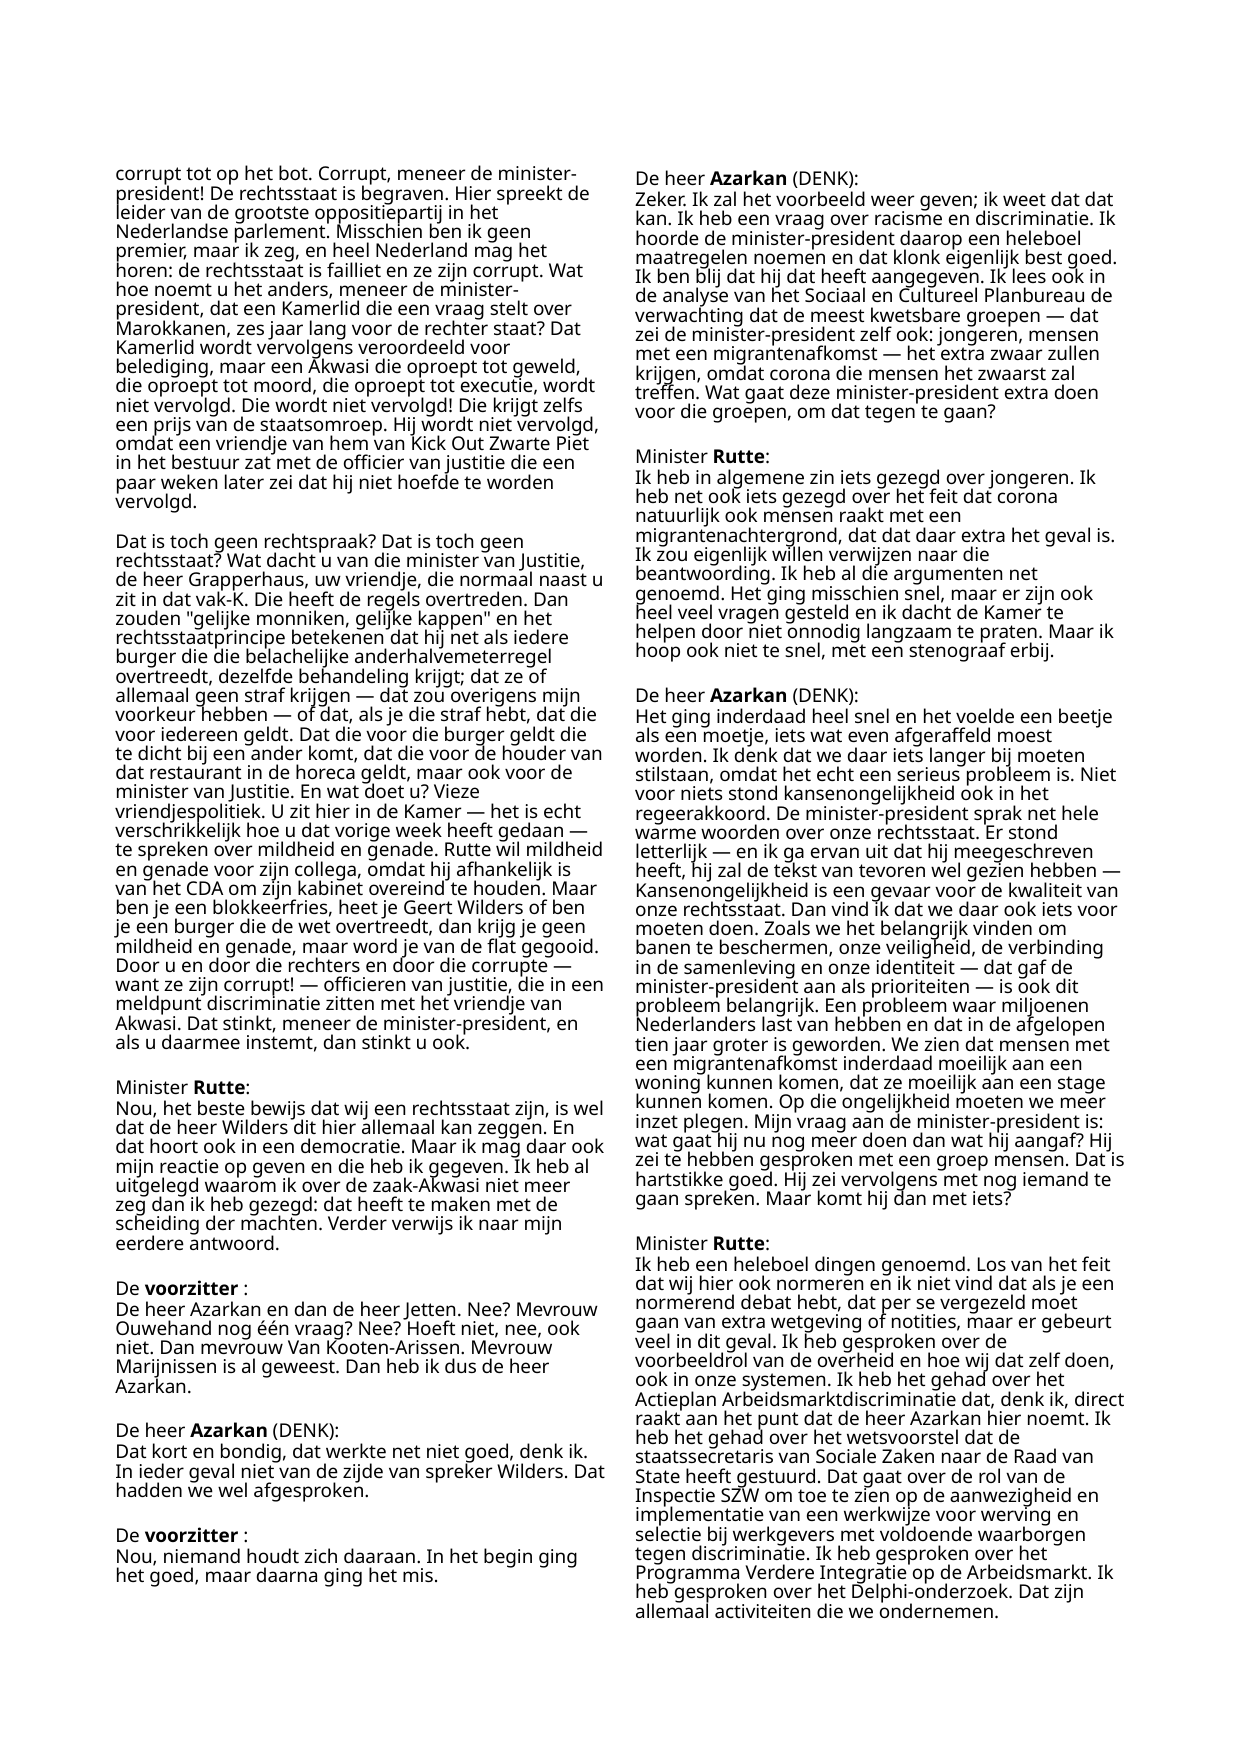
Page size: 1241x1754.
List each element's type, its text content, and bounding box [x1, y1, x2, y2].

text Ik heb in algemene zin iets gezegd over jongeren. Ik heb net ook iets gezegd over het feit dat corona natuurlijk ook mensen raakt met een migrantenachtergrond, dat dat daar extra het geval is. Ik zou eigenlijk willen verwijzen naar die beantwoording. Ik heb al die argumenten net genoemd. Het ging misschien snel, maar er zijn ook heel veel vragen gesteld en ik dacht de Kamer te helpen door niet onnodig langzaam te praten. Maar ik hoop ook niet te snel, met een stenograaf erbij. [635, 469, 1125, 662]
text Nou, het beste bewijs dat wij een rechtsstaat zijn, is wel dat de heer Wilders dit hier allemaal kan zeggen. En dat hoort ook in een democratie. Maar ik mag daar ook mijn reactie op geven en die heb ik gegeven. Ik heb al uitgelegd waarom ik over de zaak-Akwasi niet meer zeg dan ik heb gezegd: dat heeft te maken met de scheiding der machten. Verder verwijs ik naar mijn eerdere antwoord. [115, 1100, 605, 1254]
text De voorzitter : [115, 1522, 605, 1548]
text corrupt tot op het bot. Corrupt, meneer de minister-president! De rechtsstaat is begraven. Hier spreekt de leider van de grootste oppositiepartij in het Nederlandse parlement. Misschien ben ik geen premier, maar ik zeg, en heel Nederland mag het horen: de rechtsstaat is failliet en ze zijn corrupt. Wat hoe noemt u het anders, meneer de minister-president, dat een Kamerlid die een vraag stelt over Marokkanen, zes jaar lang voor de rechter staat? Dat Kamerlid wordt vervolgens veroordeeld voor belediging, maar een Akwasi die oproept tot geweld, die oproept tot moord, die oproept tot executie, wordt niet vervolgd. Die wordt niet vervolgd! Die krijgt zelfs een prijs van de staatsomroep. Hij wordt niet vervolgd, omdat een vriendje van hem van Kick Out Zwarte Piet in het bestuur zat met de officier van justitie die een paar weken later zei dat hij niet hoefde te worden vervolgd. [115, 165, 605, 512]
text De heer Azarkan (DENK): [635, 682, 1125, 708]
text Ik heb een heleboel dingen genoemd. Los van het feit dat wij hier ook normeren en ik niet vind dat als je een normerend debat hebt, dat per se vergezeld moet gaan van extra wetgeving of notities, maar er gebeurt veel in dit geval. Ik heb gesproken over de voorbeeldrol van de overheid en hoe wij dat zelf doen, ook in onze systemen. Ik heb het gehad over het Actieplan Arbeidsmarktdiscriminatie dat, denk ik, direct raakt aan het punt dat de heer Azarkan hier noemt. Ik heb het gehad over het wetsvoorstel dat de staatssecretaris van Sociale Zaken naar de Raad van State heeft gestuurd. Dat gaat over de rol van de Inspectie SZW om toe te zien op de aanwezigheid en implementatie van een werkwijze voor werving en selectie bij werkgevers met voldoende waarborgen tegen discriminatie. Ik heb gesproken over het Programma Verdere Integratie op de Arbeidsmarkt. Ik heb gesproken over het Delphi-onderzoek. Dat zijn allemaal activiteiten die we ondernemen. [635, 1256, 1125, 1622]
text De heer Azarkan en dan de heer Jetten. Nee? Mevrouw Ouwehand nog één vraag? Nee? Hoeft niet, nee, ook niet. Dan mevrouw Van Kooten-Arissen. Mevrouw Marijnissen is al geweest. Dan heb ik dus de heer Azarkan. [115, 1301, 605, 1397]
text De voorzitter : [115, 1275, 605, 1301]
text Minister Rutte: [115, 1074, 605, 1100]
text Nou, niemand houdt zich daaraan. In het begin ging het goed, maar daarna ging het mis. [115, 1548, 605, 1586]
text De heer Azarkan (DENK): [115, 1418, 605, 1443]
text Minister Rutte: [635, 1230, 1125, 1256]
text Zeker. Ik zal het voorbeeld weer geven; ik weet dat dat kan. Ik heb een vraag over racisme en discriminatie. Ik hoorde de minister-president daarop een heleboel maatregelen noemen en dat klonk eigenlijk best goed. Ik ben blij dat hij dat heeft aangegeven. Ik lees ook in de analyse van het Sociaal en Cultureel Planbureau de verwachting dat de meest kwetsbare groepen — dat zei de minister-president zelf ook: jongeren, mensen met een migrantenafkomst — het extra zwaar zullen krijgen, omdat corona die mensen het zwaarst zal treffen. Wat gaat deze minister-president extra doen voor die groepen, om dat tegen te gaan? [635, 191, 1125, 422]
text Dat is toch geen rechtspraak? Dat is toch geen rechtsstaat? Wat dacht u van die minister van Justitie, de heer Grapperhaus, uw vriendje, die normaal naast u zit in dat vak-K. Die heeft de regels overtreden. Dan zouden "gelijke monniken, gelijke kappen" en het rechtsstaatprincipe betekenen dat hij net als iedere burger die die belachelijke anderhalvemeterregel overtreedt, dezelfde behandeling krijgt; dat ze of allemaal geen straf krijgen — dat zou overigens mijn voorkeur hebben — of dat, als je die straf hebt, dat die voor iedereen geldt. Dat die voor die burger geldt die te dicht bij een ander komt, dat die voor de houder van dat restaurant in de horeca geldt, maar ook voor de minister van Justitie. En wat doet u? Vieze vriendjespolitiek. U zit hier in de Kamer — het is echt verschrikkelijk hoe u dat vorige week heeft gedaan — te spreken over mildheid en genade. Rutte wil mildheid en genade voor zijn collega, omdat hij afhankelijk is van het CDA om zijn kabinet overeind te houden. Maar ben je een blokkeerfries, heet je Geert Wilders of ben je een burger die de wet overtreedt, dan krijg je geen mildheid en genade, maar word je van de flat gegooid. Door u en door die rechters en door die corrupte — want ze zijn corrupt! — officieren van justitie, die in een meldpunt discriminatie zitten met het vriendje van Akwasi. Dat stinkt, meneer de minister-president, en als u daarmee instemt, dan stinkt u ook. [115, 533, 605, 1053]
text Minister Rutte: [635, 443, 1125, 469]
text Het ging inderdaad heel snel en het voelde een beetje als een moetje, iets wat even afgeraffeld moest worden. Ik denk dat we daar iets langer bij moeten stilstaan, omdat het echt een serieus probleem is. Niet voor niets stond kansenongelijkheid ook in het regeerakkoord. De minister-president sprak net hele warme woorden over onze rechtsstaat. Er stond letterlijk — en ik ga ervan uit dat hij meegeschreven heeft, hij zal de tekst van tevoren wel gezien hebben — Kansenongelijkheid is een gevaar voor de kwaliteit van onze rechtsstaat. Dan vind ik dat we daar ook iets voor moeten doen. Zoals we het belangrijk vinden om banen te beschermen, onze veiligheid, de verbinding in de samenleving en onze identiteit — dat gaf de minister-president aan als prioriteiten — is ook dit probleem belangrijk. Een probleem waar miljoenen Nederlanders last van hebben en dat in de afgelopen tien jaar groter is geworden. We zien dat mensen met een migrantenafkomst inderdaad moeilijk aan een woning kunnen komen, dat ze moeilijk aan een stage kunnen komen. Op die ongelijkheid moeten we meer inzet plegen. Mijn vraag aan de minister-president is: wat gaat hij nu nog meer doen dan wat hij aangaf? Hij zei te hebben gesproken met een groep mensen. Dat is hartstikke goed. Hij zei vervolgens met nog iemand te gaan spreken. Maar komt hij dan met iets? [635, 708, 1125, 1209]
text Dat kort en bondig, dat werkte net niet goed, denk ik. In ieder geval niet van de zijde van spreker Wilders. Dat hadden we wel afgesproken. [115, 1443, 605, 1501]
text De heer Azarkan (DENK): [635, 165, 1125, 191]
